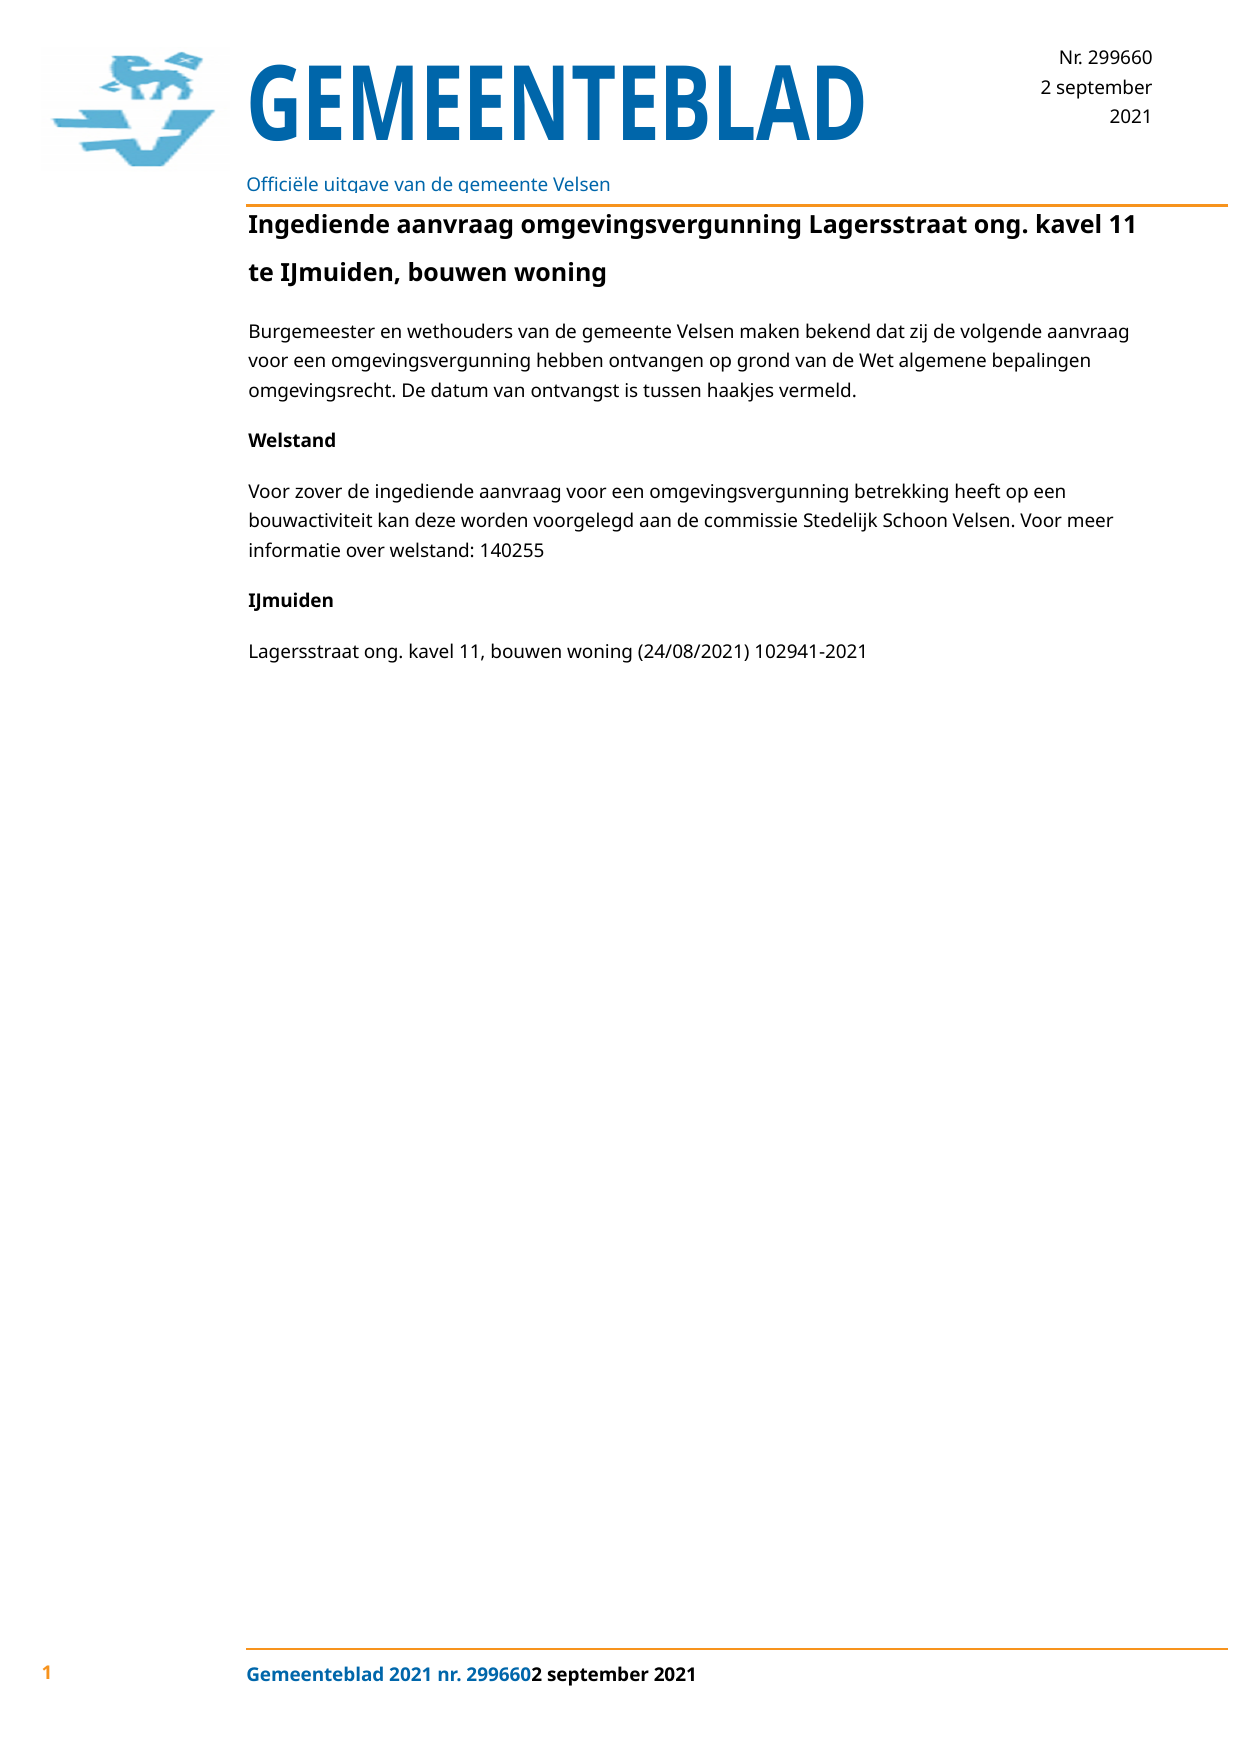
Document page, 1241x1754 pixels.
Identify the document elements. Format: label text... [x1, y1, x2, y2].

text Welstand [248, 427, 1152, 453]
text Ingediende aanvraag omgevingsvergunning Lagersstraat ong. kavel 11 te IJmuiden, bouwen woning [248, 207, 1152, 288]
text Burgemeester en wethouders van de gemeente Velsen maken bekend dat zij de volgende aanvraag voor een omgevingsvergunning hebben ontvangen op grond van de Wet algemene bepalingen omgevingsrecht. De datum van ontvangst is tussen haakjes vermeld. [248, 318, 1152, 403]
text IJmuiden [248, 587, 1152, 613]
picture [41, 47, 231, 172]
text Voor zover de ingediende aanvraag voor een omgevingsvergunning betrekking heeft op een bouwactiviteit kan deze worden voorgelegd aan de commissie Stedelijk Schoon Velsen. Voor meer informatie over welstand: 140255 [248, 478, 1152, 563]
text Lagersstraat ong. kavel 11, bouwen woning (24/08/2021) 102941-2021 [248, 638, 1152, 664]
